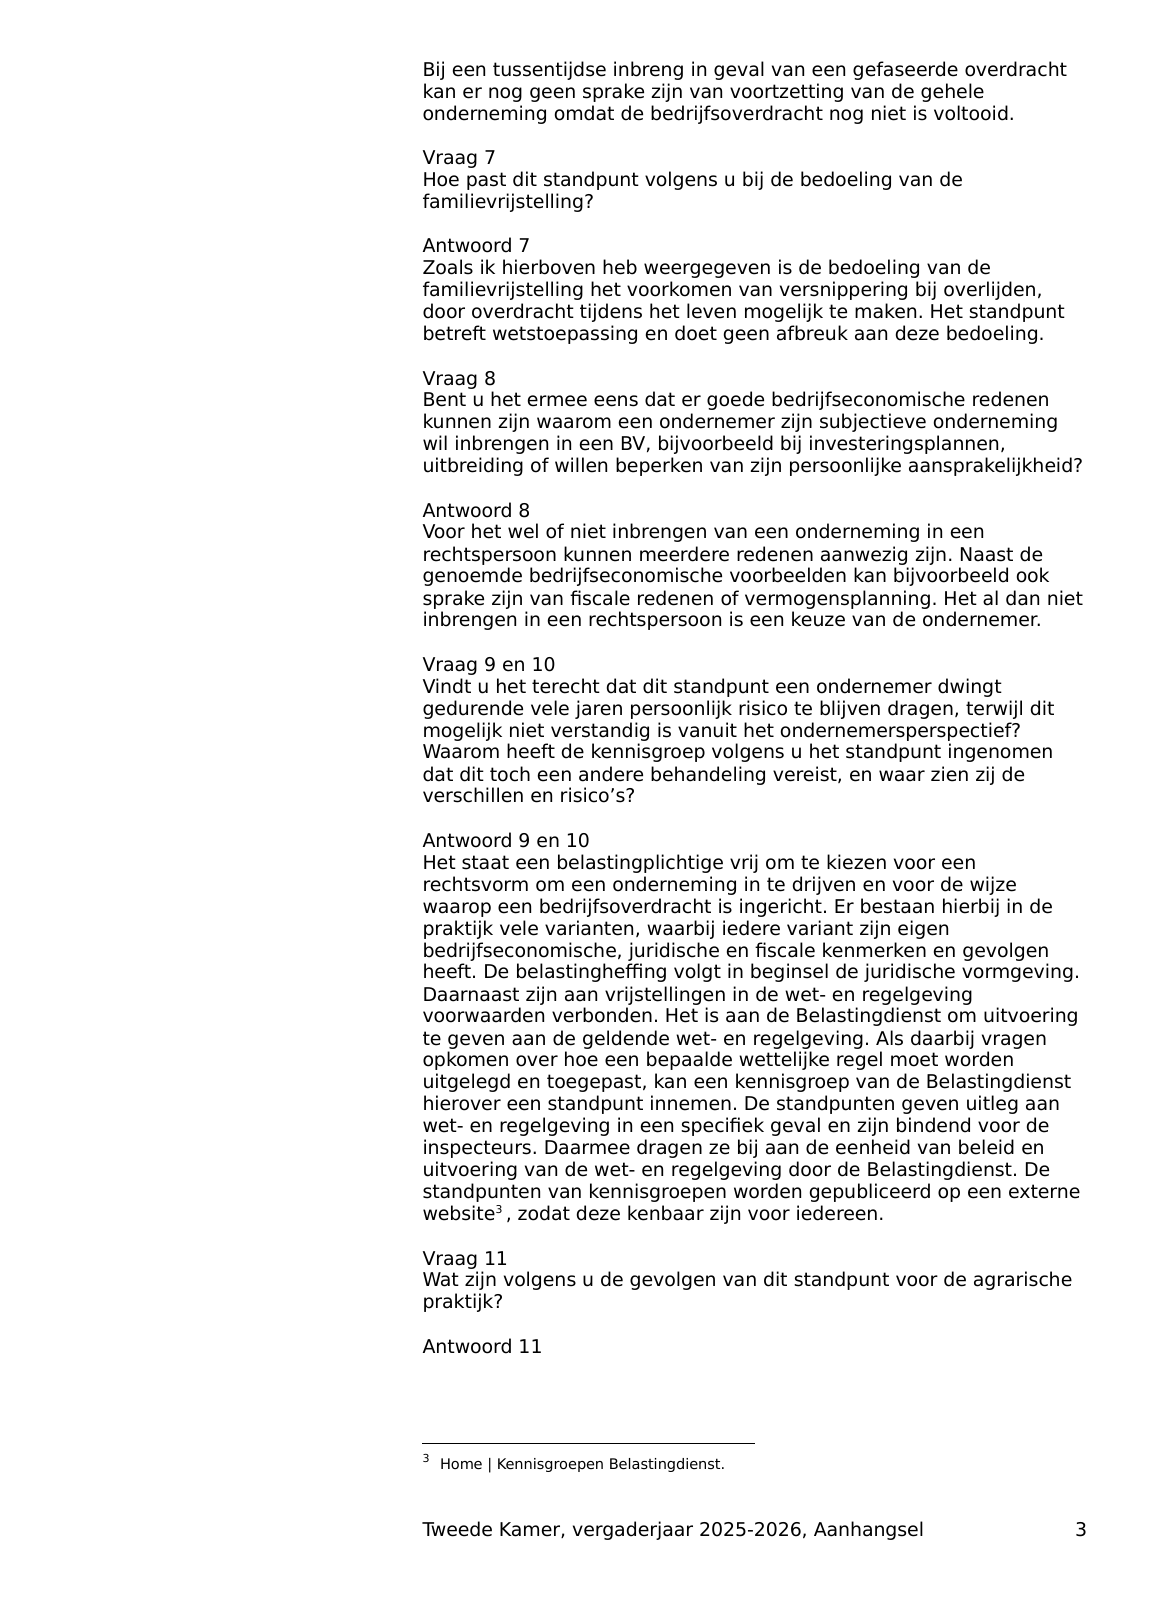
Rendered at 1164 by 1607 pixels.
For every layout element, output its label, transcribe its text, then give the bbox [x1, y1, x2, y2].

text Antwoord 8 [422, 499, 1087, 521]
text Bij een tussentijdse inbreng in geval van een gefaseerde overdracht kan er nog geen sprake zijn van voortzetting van de gehele onderneming omdat de bedrijfsoverdracht nog niet is voltooid. [422, 59, 1087, 125]
text Vindt u het terecht dat dit standpunt een ondernemer dwingt gedurende vele jaren persoonlijk risico te blijven dragen, terwijl dit mogelijk niet verstandig is vanuit het ondernemersperspectief? [422, 676, 1087, 741]
text Bent u het ermee eens dat er goede bedrijfseconomische redenen kunnen zijn waarom een ondernemer zijn subjectieve onderneming wil inbrengen in een BV, bijvoorbeeld bij investeringsplannen, uitbreiding of willen beperken van zijn persoonlijke aansprakelijkheid? [422, 389, 1087, 477]
text Hoe past dit standpunt volgens u bij de bedoeling van de familievrijstelling? [422, 169, 1087, 213]
text Voor het wel of niet inbrengen van een onderneming in een rechtspersoon kunnen meerdere redenen aanwezig zijn. Naast de genoemde bedrijfseconomische voorbeelden kan bijvoorbeeld ook sprake zijn van fiscale redenen of vermogensplanning. Het al dan niet inbrengen in een rechtspersoon is een keuze van de ondernemer. [422, 521, 1087, 631]
text Waarom heeft de kennisgroep volgens u het standpunt ingenomen dat dit toch een andere behandeling vereist, en waar zien zij de verschillen en risico’s? [422, 741, 1087, 807]
text Het staat een belastingplichtige vrij om te kiezen voor een rechtsvorm om een onderneming in te drijven en voor de wijze waarop een bedrijfsoverdracht is ingericht. Er bestaan hierbij in de praktijk vele varianten, waarbij iedere variant zijn eigen bedrijfseconomische, juridische en fiscale kenmerken en gevolgen heeft. De belastingheffing volgt in beginsel de juridische vormgeving. Daarnaast zijn aan vrijstellingen in de wet- en regelgeving voorwaarden verbonden. Het is aan de Belastingdienst om uitvoering te geven aan de geldende wet- en regelgeving. Als daarbij vragen opkomen over hoe een bepaalde wettelijke regel moet worden uitgelegd en toegepast, kan een kennisgroep van de Belastingdienst hierover een standpunt innemen. De standpunten geven uitleg aan wet- en regelgeving in een specifiek geval en zijn bindend voor de inspecteurs. Daarmee dragen ze bij aan de eenheid van beleid en uitvoering van de wet- en regelgeving door de Belastingdienst. De standpunten van kennisgroepen worden gepubliceerd op een externe website, zodat deze kenbaar zijn voor iedereen. [422, 852, 1087, 1225]
text Antwoord 9 en 10 [422, 829, 1087, 852]
text Vraag 8 [422, 367, 1087, 389]
text Vraag 7 [422, 147, 1087, 169]
text Vraag 9 en 10 [422, 653, 1087, 676]
text Home | Kennisgroepen Belastingdienst. [422, 1452, 1087, 1474]
text Vraag 11 [422, 1247, 1087, 1269]
text Antwoord 7 [422, 235, 1087, 257]
text Zoals ik hierboven heb weergegeven is de bedoeling van de familievrijstelling het voorkomen van versnippering bij overlijden, door overdracht tijdens het leven mogelijk te maken. Het standpunt betreft wetstoepassing en doet geen afbreuk aan deze bedoeling. [422, 257, 1087, 345]
text Antwoord 11 [422, 1336, 1087, 1357]
text Wat zijn volgens u de gevolgen van dit standpunt voor de agrarische praktijk? [422, 1269, 1087, 1313]
